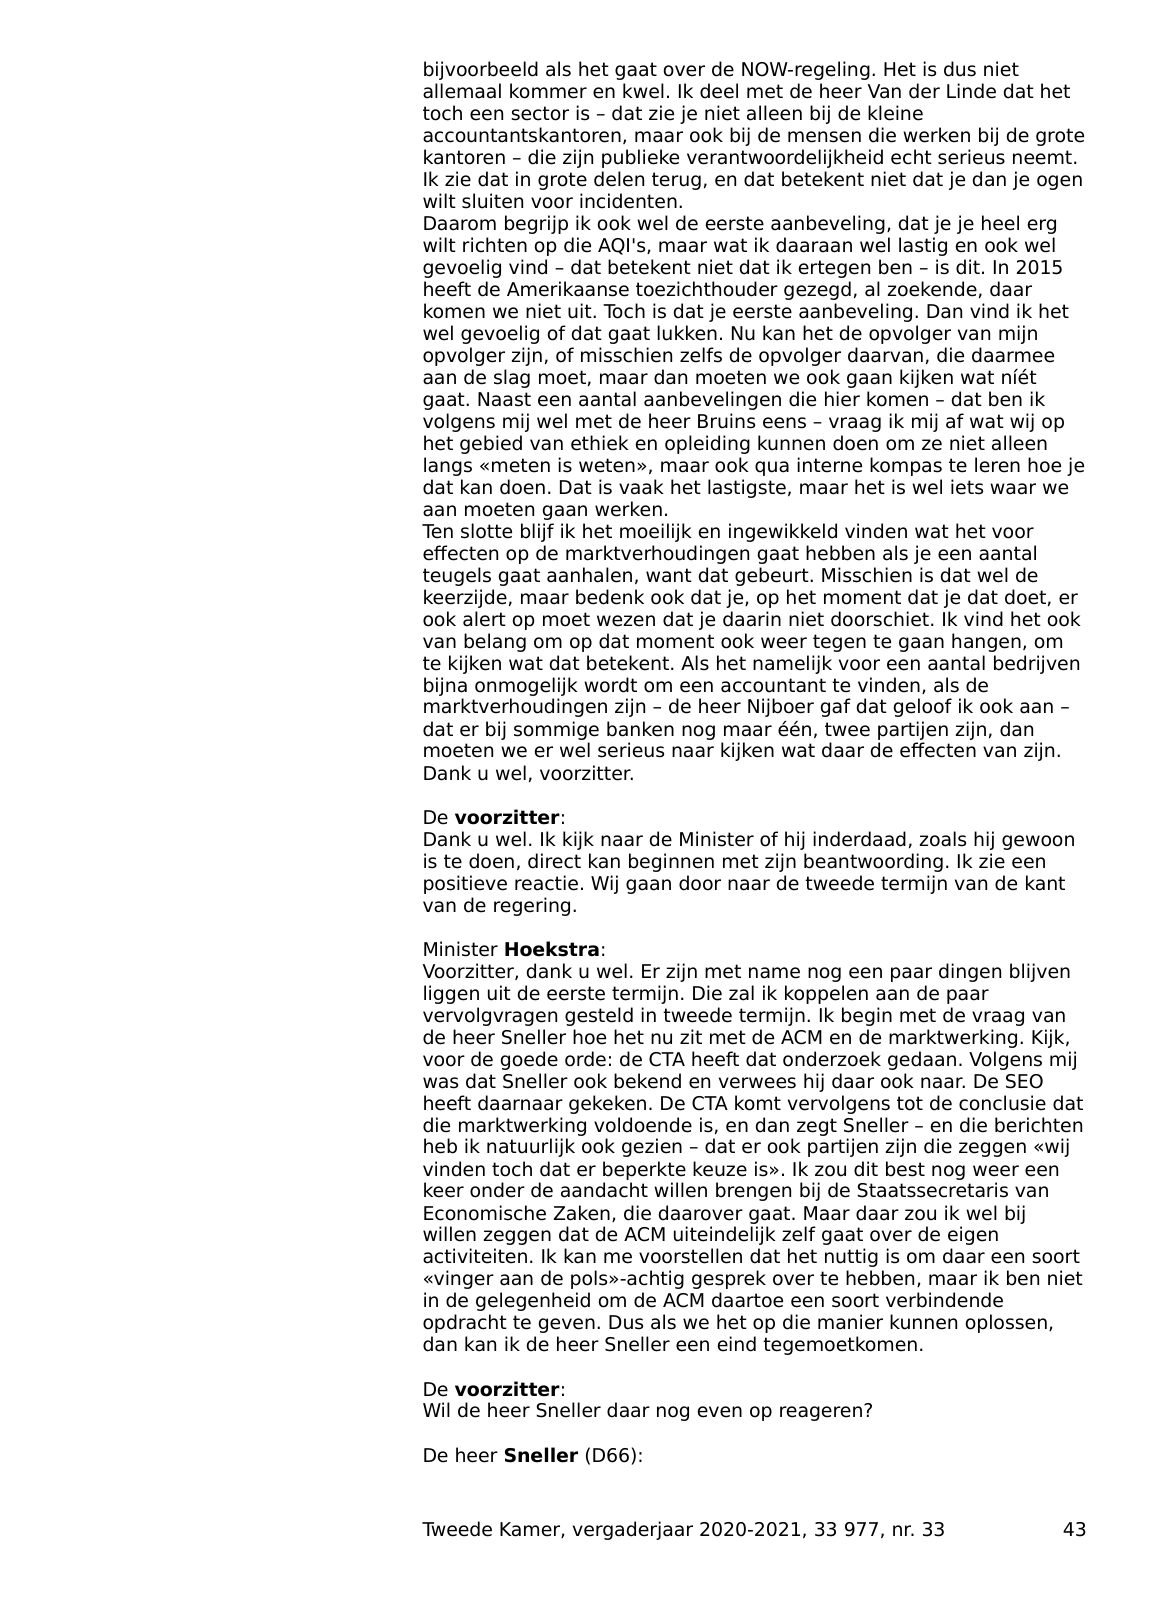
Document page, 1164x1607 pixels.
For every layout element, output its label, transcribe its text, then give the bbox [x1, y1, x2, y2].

text Wil de heer Sneller daar nog even op reageren? [422, 1400, 1087, 1422]
text bijvoorbeeld als het gaat over de NOW-regeling. Het is dus niet allemaal kommer en kwel. Ik deel met de heer Van der Linde dat het toch een sector is – dat zie je niet alleen bij de kleine accountantskantoren, maar ook bij de mensen die werken bij de grote kantoren – die zijn publieke verantwoordelijkheid echt serieus neemt. Ik zie dat in grote delen terug, en dat betekent niet dat je dan je ogen wilt sluiten voor incidenten. [422, 59, 1087, 213]
text Daarom begrijp ik ook wel de eerste aanbeveling, dat je je heel erg wilt richten op die AQI's, maar wat ik daaraan wel lastig en ook wel gevoelig vind – dat betekent niet dat ik ertegen ben – is dit. In 2015 heeft de Amerikaanse toezichthouder gezegd, al zoekende, daar komen we niet uit. Toch is dat je eerste aanbeveling. Dan vind ik het wel gevoelig of dat gaat lukken. Nu kan het de opvolger van mijn opvolger zijn, of misschien zelfs de opvolger daarvan, die daarmee aan de slag moet, maar dan moeten we ook gaan kijken wat níét gaat. Naast een aantal aanbevelingen die hier komen – dat ben ik volgens mij wel met de heer Bruins eens – vraag ik mij af wat wij op het gebied van ethiek en opleiding kunnen doen om ze niet alleen langs «meten is weten», maar ook qua interne kompas te leren hoe je dat kan doen. Dat is vaak het lastigste, maar het is wel iets waar we aan moeten gaan werken. [422, 213, 1087, 521]
text De heer Sneller (D66): [422, 1444, 1087, 1467]
text Ten slotte blijf ik het moeilijk en ingewikkeld vinden wat het voor effecten op de marktverhoudingen gaat hebben als je een aantal teugels gaat aanhalen, want dat gebeurt. Misschien is dat wel de keerzijde, maar bedenk ook dat je, op het moment dat je dat doet, er ook alert op moet wezen dat je daarin niet doorschiet. Ik vind het ook van belang om op dat moment ook weer tegen te gaan hangen, om te kijken wat dat betekent. Als het namelijk voor een aantal bedrijven bijna onmogelijk wordt om een accountant te vinden, als de marktverhoudingen zijn – de heer Nijboer gaf dat geloof ik ook aan – dat er bij sommige banken nog maar één, twee partijen zijn, dan moeten we er wel serieus naar kijken wat daar de effecten van zijn. [422, 521, 1087, 762]
text De voorzitter: [422, 807, 1087, 828]
text De voorzitter: [422, 1378, 1087, 1400]
text Dank u wel, voorzitter. [422, 762, 1087, 784]
text Minister Hoekstra: [422, 939, 1087, 961]
text Dank u wel. Ik kijk naar de Minister of hij inderdaad, zoals hij gewoon is te doen, direct kan beginnen met zijn beantwoording. Ik zie een positieve reactie. Wij gaan door naar de tweede termijn van de kant van de regering. [422, 828, 1087, 916]
text Voorzitter, dank u wel. Er zijn met name nog een paar dingen blijven liggen uit de eerste termijn. Die zal ik koppelen aan de paar vervolgvragen gesteld in tweede termijn. Ik begin met de vraag van de heer Sneller hoe het nu zit met de ACM en de marktwerking. Kijk, voor de goede orde: de CTA heeft dat onderzoek gedaan. Volgens mij was dat Sneller ook bekend en verwees hij daar ook naar. De SEO heeft daarnaar gekeken. De CTA komt vervolgens tot de conclusie dat die marktwerking voldoende is, en dan zegt Sneller – en die berichten heb ik natuurlijk ook gezien – dat er ook partijen zijn die zeggen «wij vinden toch dat er beperkte keuze is». Ik zou dit best nog weer een keer onder de aandacht willen brengen bij de Staatssecretaris van Economische Zaken, die daarover gaat. Maar daar zou ik wel bij willen zeggen dat de ACM uiteindelijk zelf gaat over de eigen activiteiten. Ik kan me voorstellen dat het nuttig is om daar een soort «vinger aan de pols»-achtig gesprek over te hebben, maar ik ben niet in de gelegenheid om de ACM daartoe een soort verbindende opdracht te geven. Dus als we het op die manier kunnen oplossen, dan kan ik de heer Sneller een eind tegemoetkomen. [422, 961, 1087, 1356]
